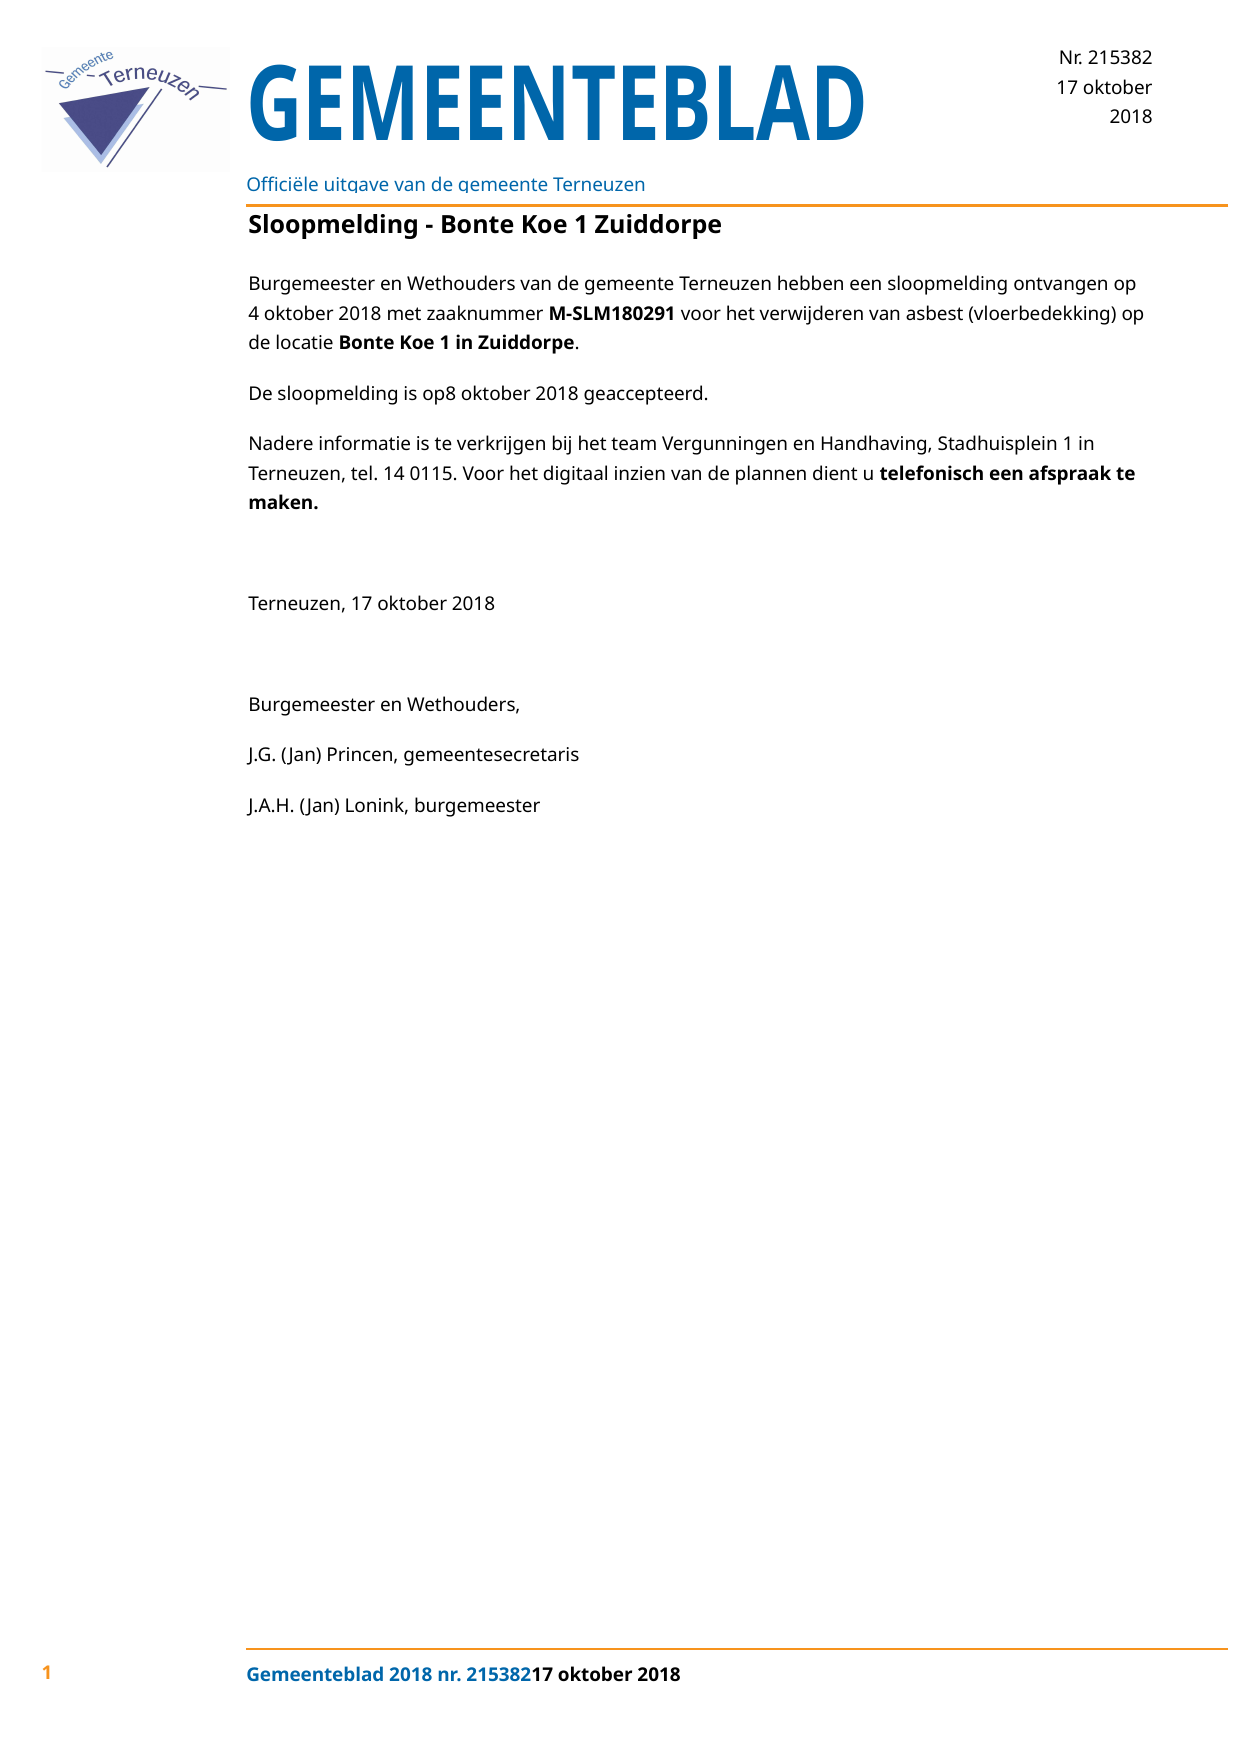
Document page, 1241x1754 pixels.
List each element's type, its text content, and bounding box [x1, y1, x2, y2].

text Burgemeester en Wethouders van de gemeente Terneuzen hebben een sloopmelding ontvangen op 4 oktober 2018 met zaaknummer M-SLM180291 voor het verwijderen van asbest (vloerbedekking) op de locatie Bonte Koe 1 in Zuiddorpe. [248, 270, 1152, 355]
picture [41, 47, 231, 172]
text J.A.H. (Jan) Lonink, burgemeester [248, 792, 1152, 818]
text Nadere informatie is te verkrijgen bij het team Vergunningen en Handhaving, Stadhuisplein 1 in Terneuzen, tel. 14 0115. Voor het digitaal inzien van de plannen dient u telefonisch een afspraak te maken. [248, 430, 1152, 515]
text De sloopmelding is op8 oktober 2018 geaccepteerd. [248, 380, 1152, 406]
text Terneuzen, 17 oktober 2018 [248, 590, 1152, 616]
text Sloopmelding - Bonte Koe 1 Zuiddorpe [248, 207, 1152, 241]
text J.G. (Jan) Princen, gemeentesecretaris [248, 742, 1152, 767]
text Burgemeester en Wethouders, [248, 691, 1152, 717]
